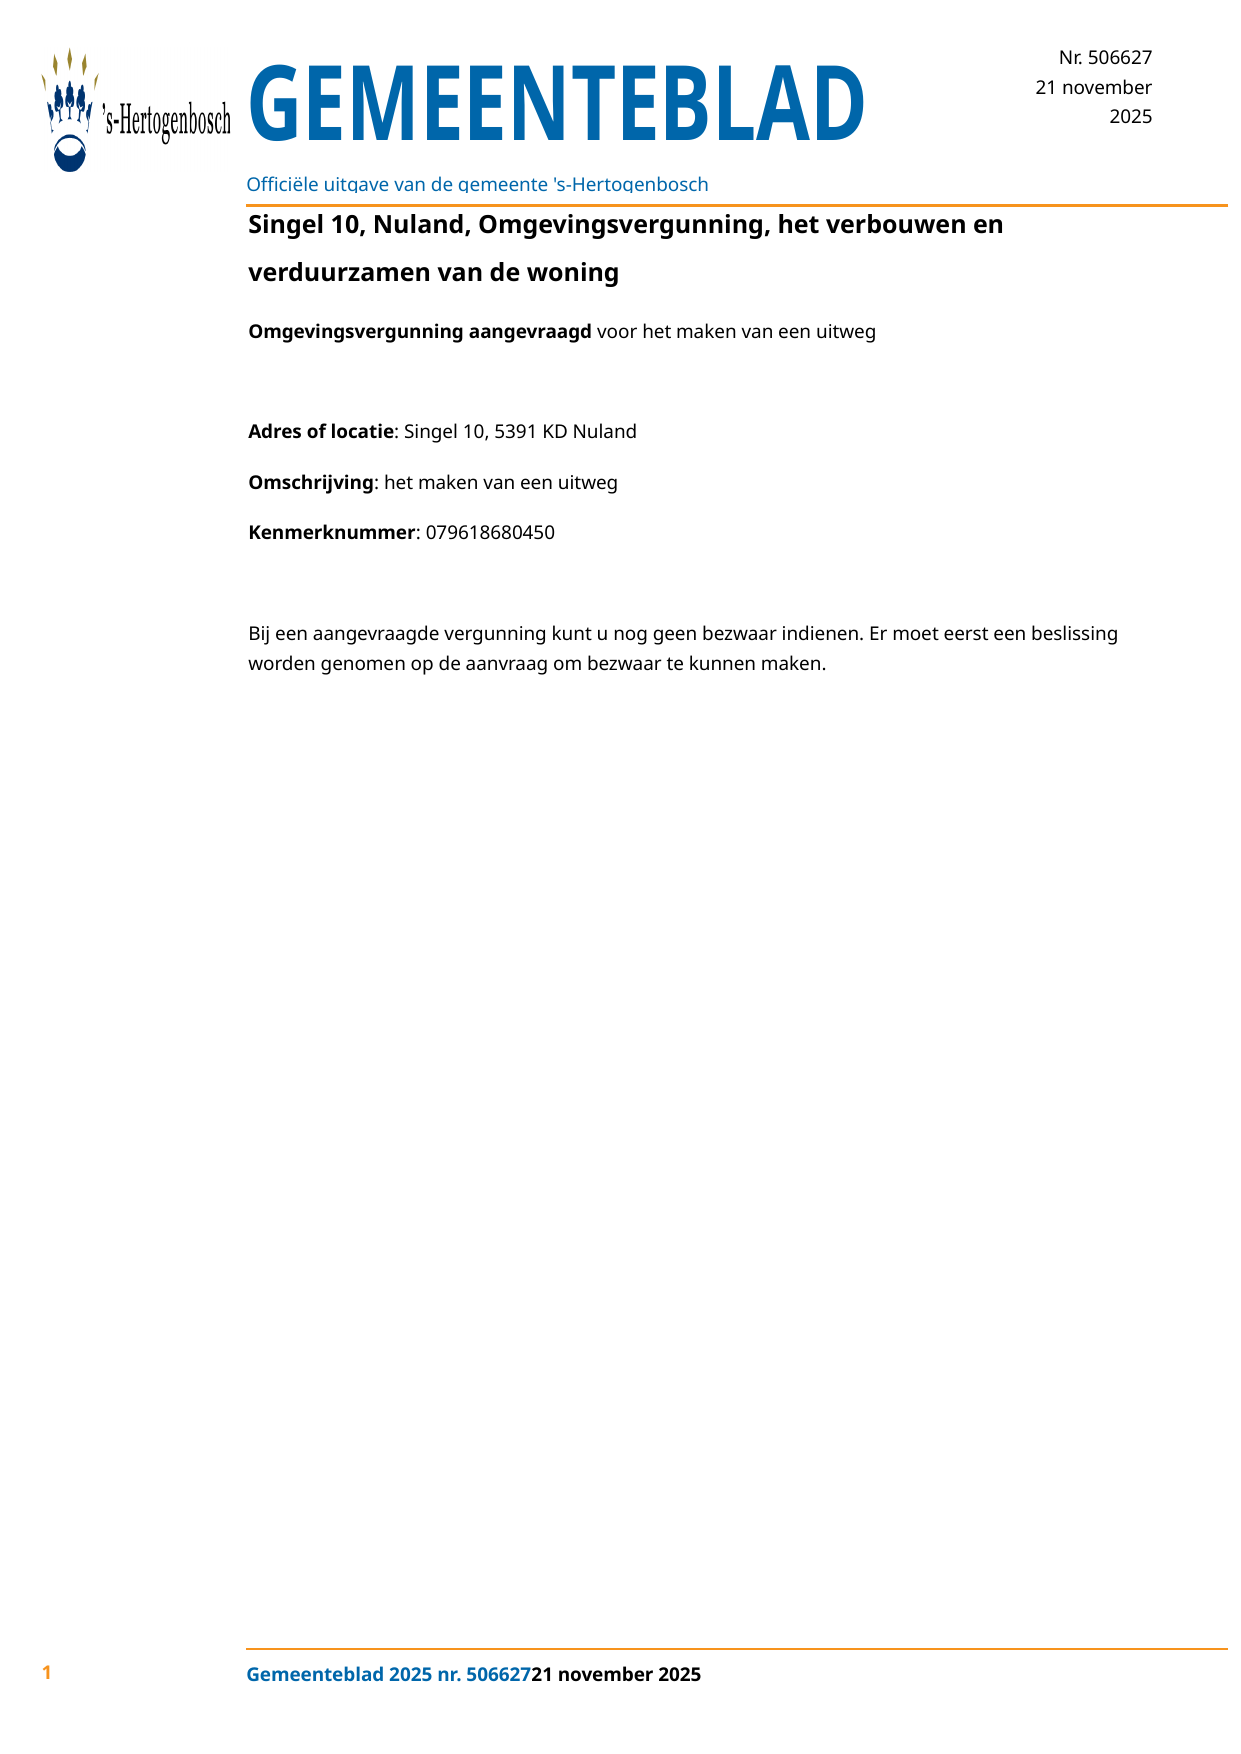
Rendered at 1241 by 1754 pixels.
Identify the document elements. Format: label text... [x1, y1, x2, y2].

text Omgevingsvergunning aangevraagd voor het maken van een uitweg [248, 318, 1152, 344]
text Adres of locatie: Singel 10, 5391 KD Nuland [248, 419, 1152, 444]
text Kenmerknummer: 079618680450 [248, 519, 1152, 545]
text Bij een aangevraagde vergunning kunt u nog geen bezwaar indienen. Er moet eerst een beslissing worden genomen op de aanvraag om bezwaar te kunnen maken. [248, 620, 1152, 676]
text Omschrijving: het maken van een uitweg [248, 469, 1152, 495]
picture [41, 47, 231, 172]
text Singel 10, Nuland, Omgevingsvergunning, het verbouwen en verduurzamen van de woning [248, 207, 1152, 288]
